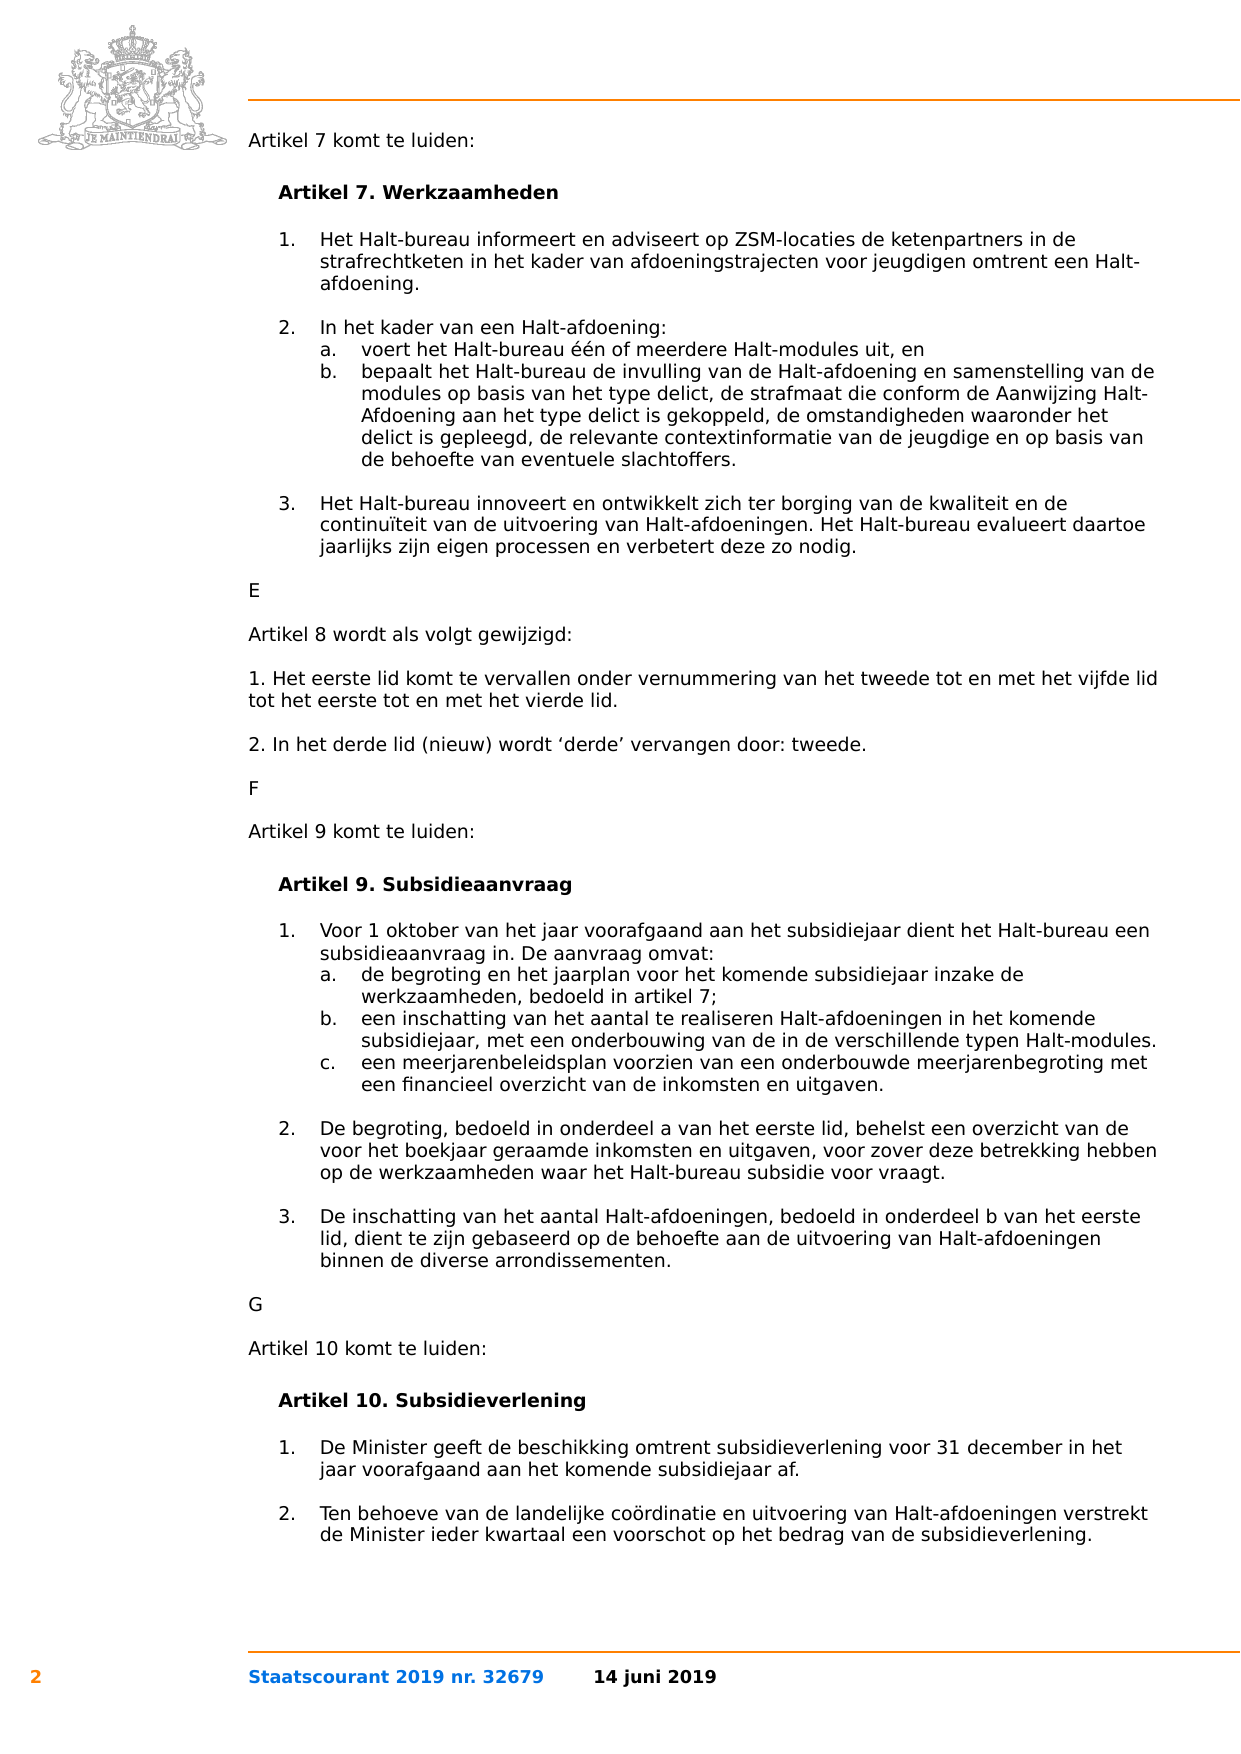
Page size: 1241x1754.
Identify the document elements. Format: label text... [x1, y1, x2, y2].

text 2. In het derde lid (nieuw) wordt ‘derde’ vervangen door: tweede. [248, 734, 1163, 756]
text Artikel 8 wordt als volgt gewijzigd: [248, 624, 1163, 646]
text 2. In het kader van een Halt-afdoening: [278, 317, 1163, 339]
text b. bepaalt het Halt-bureau de invulling van de Halt-afdoening en samenstelling van de modules op basis van het type delict, de strafmaat die conform de Aanwijzing Halt-Afdoening aan het type delict is gekoppeld, de omstandigheden waaronder het delict is gepleegd, de relevante contextinformatie van de jeugdige en op basis van de behoefte van eventuele slachtoffers. [319, 361, 1163, 471]
subtitle Artikel 7. Werkzaamheden [278, 182, 1163, 204]
subtitle Artikel 9. Subsidieaanvraag [278, 873, 1163, 895]
text 2. De begroting, bedoeld in onderdeel a van het eerste lid, behelst een overzicht van de voor het boekjaar geraamde inkomsten en uitgaven, voor zover deze betrekking hebben op de werkzaamheden waar het Halt-bureau subsidie voor vraagt. [278, 1118, 1163, 1184]
text Artikel 9 komt te luiden: [248, 821, 1163, 843]
text 1. De Minister geeft de beschikking omtrent subsidieverlening voor 31 december in het jaar voorafgaand aan het komende subsidiejaar af. [278, 1437, 1163, 1481]
text c. een meerjarenbeleidsplan voorzien van een onderbouwde meerjarenbegroting met een financieel overzicht van de inkomsten en uitgaven. [319, 1052, 1163, 1096]
text 1. Het eerste lid komt te vervallen onder vernummering van het tweede tot en met het vijfde lid tot het eerste tot en met het vierde lid. [248, 668, 1163, 712]
text 1. Voor 1 oktober van het jaar voorafgaand aan het subsidiejaar dient het Halt-bureau een subsidieaanvraag in. De aanvraag omvat: [278, 920, 1163, 964]
text F [248, 778, 1163, 799]
text 3. Het Halt-bureau innoveert en ontwikkelt zich ter borging van de kwaliteit en de continuïteit van de uitvoering van Halt-afdoeningen. Het Halt-bureau evalueert daartoe jaarlijks zijn eigen processen en verbetert deze zo nodig. [278, 492, 1163, 558]
text E [248, 580, 1163, 602]
text 1. Het Halt-bureau informeert en adviseert op ZSM-locaties de ketenpartners in de strafrechtketen in het kader van afdoeningstrajecten voor jeugdigen omtrent een Halt-afdoening. [278, 229, 1163, 295]
text G [248, 1294, 1163, 1316]
text b. een inschatting van het aantal te realiseren Halt-afdoeningen in het komende subsidiejaar, met een onderbouwing van de in de verschillende typen Halt-modules. [319, 1008, 1163, 1052]
text 3. De inschatting van het aantal Halt-afdoeningen, bedoeld in onderdeel b van het eerste lid, dient te zijn gebaseerd op de behoefte aan de uitvoering van Halt-afdoeningen binnen de diverse arrondissementen. [278, 1206, 1163, 1272]
picture [38, 25, 227, 150]
text Artikel 10 komt te luiden: [248, 1338, 1163, 1359]
text 2. Ten behoeve van de landelijke coördinatie en uitvoering van Halt-afdoeningen verstrekt de Minister ieder kwartaal een voorschot op het bedrag van de subsidieverlening. [278, 1502, 1163, 1546]
text a. voert het Halt-bureau één of meerdere Halt-modules uit, en [319, 339, 1163, 361]
subtitle Artikel 10. Subsidieverlening [278, 1389, 1163, 1412]
text Artikel 7 komt te luiden: [248, 130, 1163, 152]
text a. de begroting en het jaarplan voor het komende subsidiejaar inzake de werkzaamheden, bedoeld in artikel 7; [319, 964, 1163, 1008]
